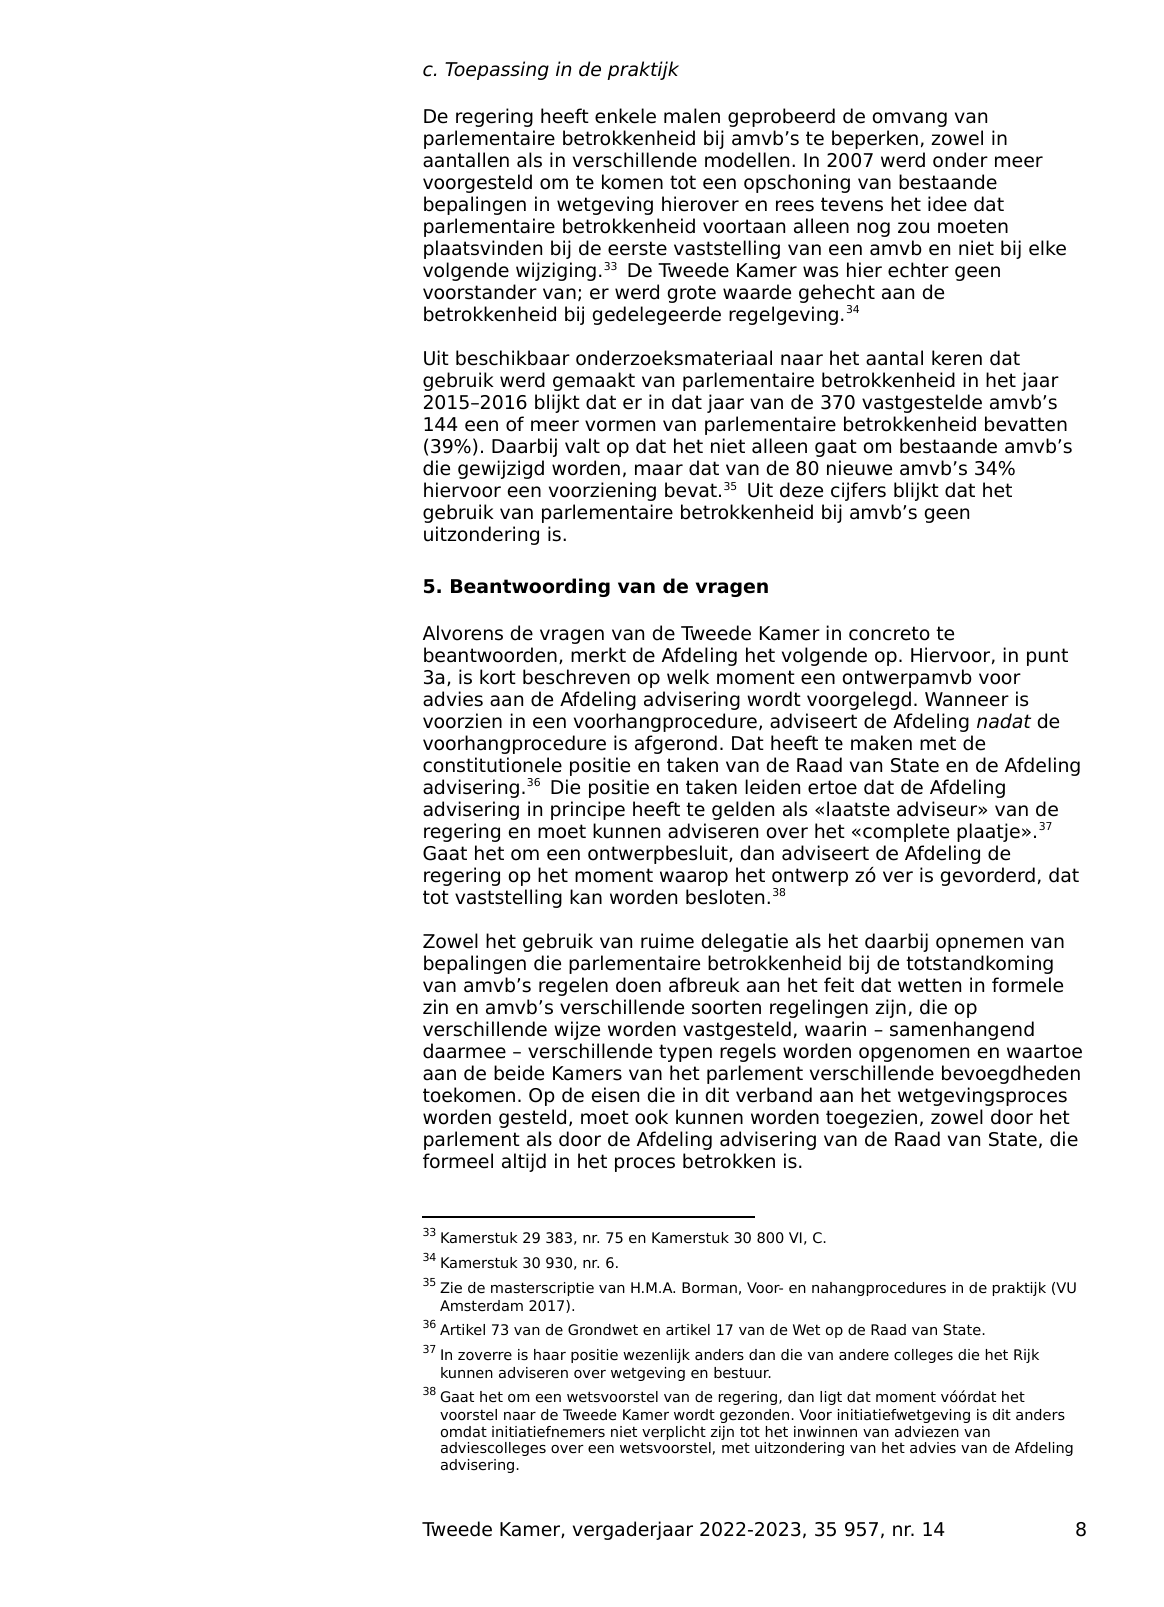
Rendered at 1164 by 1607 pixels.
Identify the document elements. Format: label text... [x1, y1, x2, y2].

text De regering heeft enkele malen geprobeerd de omvang van parlementaire betrokkenheid bij amvb’s te beperken, zowel in aantallen als in verschillende modellen. In 2007 werd onder meer voorgesteld om te komen tot een opschoning van bestaande bepalingen in wetgeving hierover en rees tevens het idee dat parlementaire betrokkenheid voortaan alleen nog zou moeten plaatsvinden bij de eerste vaststelling van een amvb en niet bij elke volgende wijziging. De Tweede Kamer was hier echter geen voorstander van; er werd grote waarde gehecht aan de betrokkenheid bij gedelegeerde regelgeving. [422, 106, 1087, 326]
text Uit beschikbaar onderzoeksmateriaal naar het aantal keren dat gebruik werd gemaakt van parlementaire betrokkenheid in het jaar 2015–2016 blijkt dat er in dat jaar van de 370 vastgestelde amvb’s 144 een of meer vormen van parlementaire betrokkenheid bevatten (39%). Daarbij valt op dat het niet alleen gaat om bestaande amvb’s die gewijzigd worden, maar dat van de 80 nieuwe amvb’s 34% hiervoor een voorziening bevat. Uit deze cijfers blijkt dat het gebruik van parlementaire betrokkenheid bij amvb’s geen uitzondering is. [422, 348, 1087, 546]
text Gaat het om een wetsvoorstel van de regering, dan ligt dat moment vóórdat het voorstel naar de Tweede Kamer wordt gezonden. Voor initiatiefwetgeving is dit anders omdat initiatiefnemers niet verplicht zijn tot het inwinnen van adviezen van adviescolleges over een wetsvoorstel, met uitzondering van het advies van de Afdeling advisering. [422, 1385, 1087, 1474]
text Zowel het gebruik van ruime delegatie als het daarbij opnemen van bepalingen die parlementaire betrokkenheid bij de totstandkoming van amvb’s regelen doen afbreuk aan het feit dat wetten in formele zin en amvb’s verschillende soorten regelingen zijn, die op verschillende wijze worden vastgesteld, waarin – samenhangend daarmee – verschillende typen regels worden opgenomen en waartoe aan de beide Kamers van het parlement verschillende bevoegdheden toekomen. Op de eisen die in dit verband aan het wetgevingsproces worden gesteld, moet ook kunnen worden toegezien, zowel door het parlement als door de Afdeling advisering van de Raad van State, die formeel altijd in het proces betrokken is. [422, 931, 1087, 1172]
text Alvorens de vragen van de Tweede Kamer in concreto te beantwoorden, merkt de Afdeling het volgende op. Hiervoor, in punt 3a, is kort beschreven op welk moment een ontwerpamvb voor advies aan de Afdeling advisering wordt voorgelegd. Wanneer is voorzien in een voorhangprocedure, adviseert de Afdeling nadat de voorhangprocedure is afgerond. Dat heeft te maken met de constitutionele positie en taken van de Raad van State en de Afdeling advisering. Die positie en taken leiden ertoe dat de Afdeling advisering in principe heeft te gelden als «laatste adviseur» van de regering en moet kunnen adviseren over het «complete plaatje». Gaat het om een ontwerpbesluit, dan adviseert de Afdeling de regering op het moment waarop het ontwerp zó ver is gevorderd, dat tot vaststelling kan worden besloten. [422, 623, 1087, 908]
text Zie de masterscriptie van H.M.A. Borman, Voor- en nahangprocedures in de praktijk (VU Amsterdam 2017). [422, 1276, 1087, 1315]
text Kamerstuk 29 383, nr. 75 en Kamerstuk 30 800 VI, C. [422, 1226, 1087, 1248]
text Kamerstuk 30 930, nr. 6. [422, 1251, 1087, 1273]
subtitle 5. Beantwoording van de vragen [422, 576, 1087, 598]
text Artikel 73 van de Grondwet en artikel 17 van de Wet op de Raad van State. [422, 1318, 1087, 1340]
subtitle c. Toepassing in de praktijk [422, 59, 1087, 81]
text In zoverre is haar positie wezenlijk anders dan die van andere colleges die het Rijk kunnen adviseren over wetgeving en bestuur. [422, 1343, 1087, 1382]
